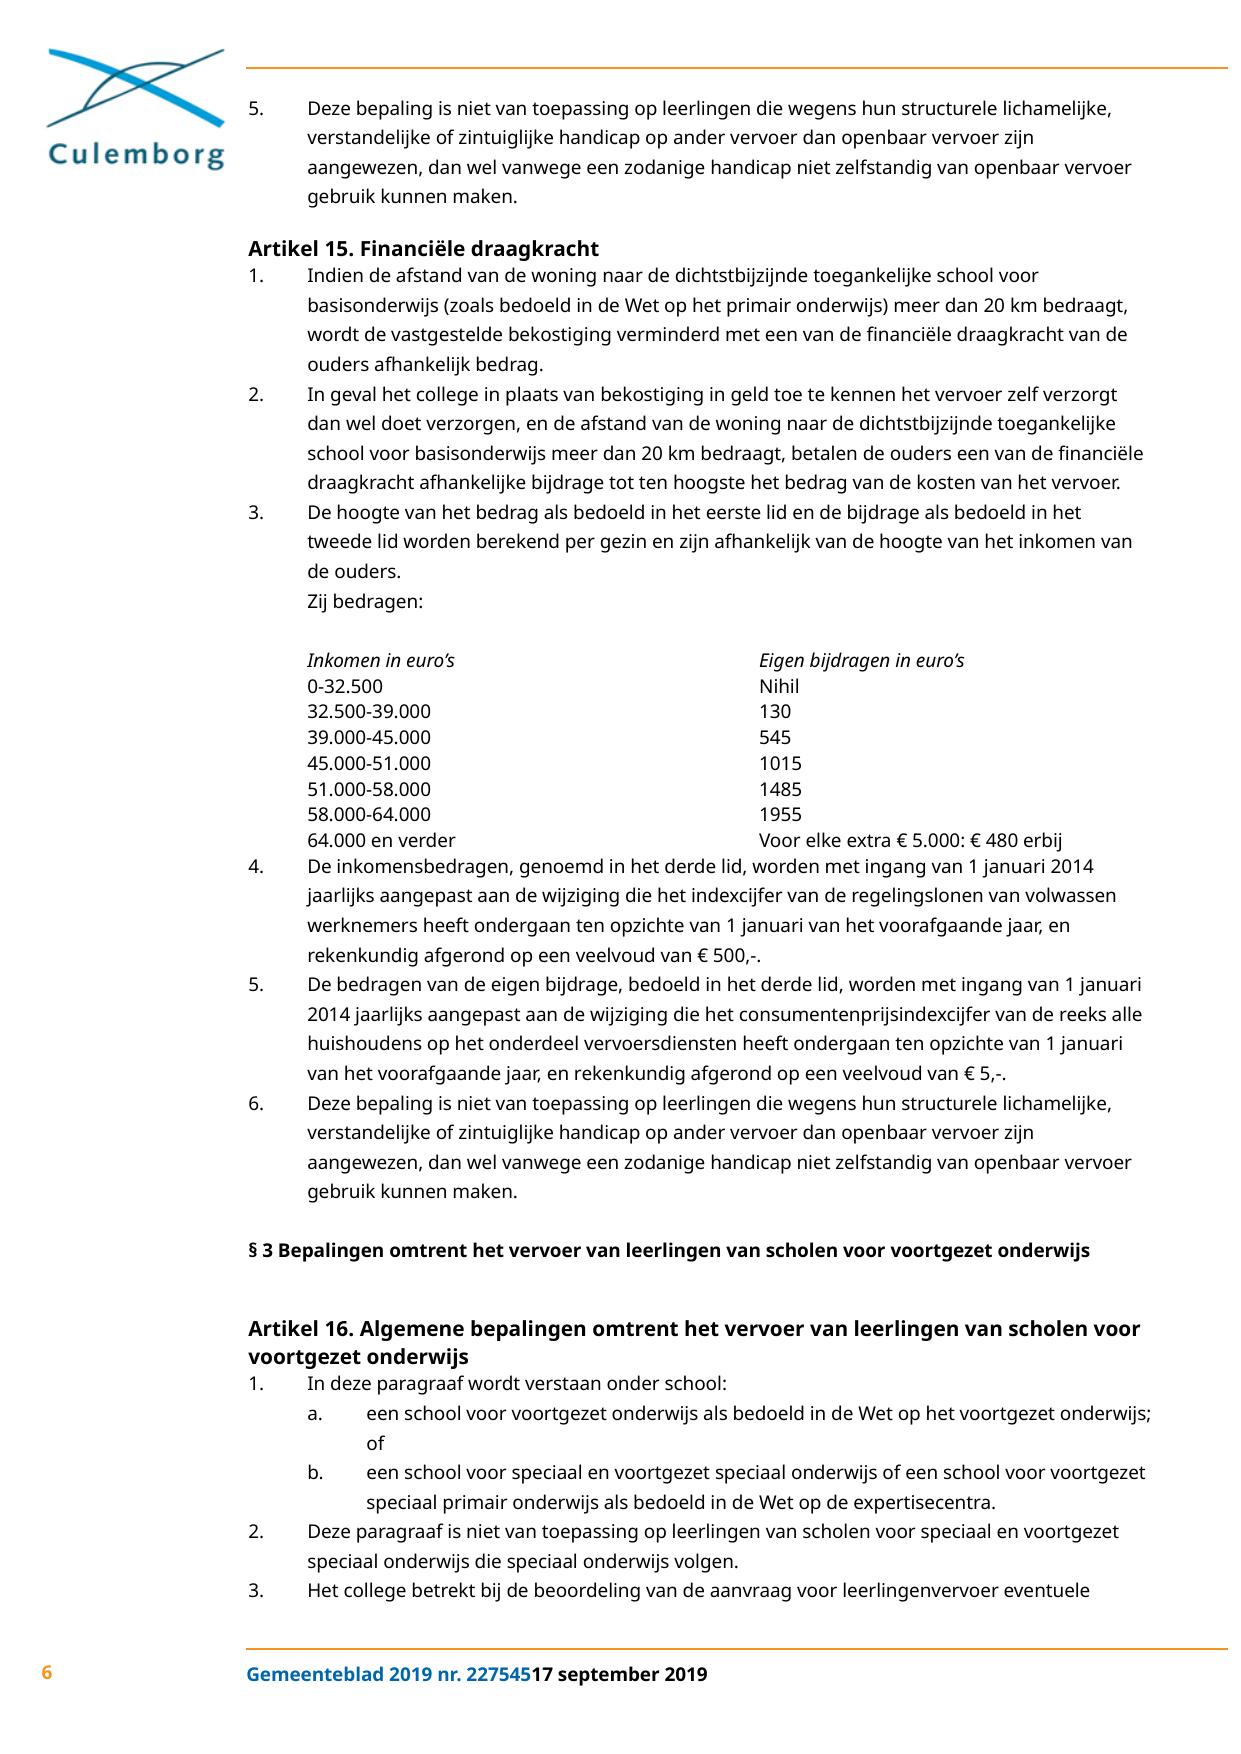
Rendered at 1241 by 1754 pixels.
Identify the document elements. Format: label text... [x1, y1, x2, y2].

table_cell 45.000-51.000 [307, 750, 759, 776]
table_header Inkomen in euro’s [307, 647, 759, 673]
table_header Eigen bijdragen in euro’s [759, 647, 1211, 673]
table_cell 64.000 en verder [307, 827, 759, 853]
text § 3 Bepalingen omtrent het vervoer van leerlingen van scholen voor voortgezet onderwijs [248, 1238, 1152, 1263]
list een school voor speciaal en voortgezet speciaal onderwijs of een school voor voortgezet speciaal primair onderwijs als bedoeld in de Wet op de expertisecentra. [307, 1459, 1152, 1515]
text Artikel 15. Financiële draagkracht [248, 234, 1152, 262]
table_cell 130 [759, 699, 1211, 724]
list De inkomensbedragen, genoemd in het derde lid, worden met ingang van 1 januari 2014 jaarlijks aangepast aan de wijziging die het indexcijfer van de regelingslonen van volwassen werknemers heeft ondergaan ten opzichte van 1 januari van het voorafgaande jaar, en rekenkundig afgerond op een veelvoud van € 500,-. [248, 853, 1152, 967]
list De bedragen van de eigen bijdrage, bedoeld in het derde lid, worden met ingang van 1 januari 2014 jaarlijks aangepast aan de wijziging die het consumentenprijsindexcijfer van de reeks alle huishoudens op het onderdeel vervoersdiensten heeft ondergaan ten opzichte van 1 januari van het voorafgaande jaar, en rekenkundig afgerond op een veelvoud van € 5,-. [248, 971, 1152, 1086]
table_cell 39.000-45.000 [307, 724, 759, 750]
table_cell 1015 [759, 750, 1211, 776]
table_cell 1955 [759, 801, 1211, 827]
list Indien de afstand van de woning naar de dichtstbijzijnde toegankelijke school voor basisonderwijs (zoals bedoeld in de Wet op het primair onderwijs) meer dan 20 km bedraagt, wordt de vastgestelde bekostiging verminderd met een van de financiële draagkracht van de ouders afhankelijk bedrag. [248, 262, 1152, 377]
table_cell 1485 [759, 776, 1211, 801]
list Deze paragraaf is niet van toepassing op leerlingen van scholen voor speciaal en voortgezet speciaal onderwijs die speciaal onderwijs volgen. [248, 1518, 1152, 1574]
list Zij bedragen: [248, 588, 1152, 613]
table_cell Nihil [759, 673, 1211, 698]
list In geval het college in plaats van bekostiging in geld toe te kennen het vervoer zelf verzorgt dan wel doet verzorgen, en de afstand van de woning naar de dichtstbijzijnde toegankelijke school voor basisonderwijs meer dan 20 km bedraagt, betalen de ouders een van de financiële draagkracht afhankelijke bijdrage tot ten hoogste het bedrag van de kosten van het vervoer. [248, 381, 1152, 495]
picture [41, 47, 231, 172]
table_cell 545 [759, 724, 1211, 750]
table_cell 32.500-39.000 [307, 699, 759, 724]
table_cell 0-32.500 [307, 673, 759, 698]
table_cell 58.000-64.000 [307, 801, 759, 827]
table_cell Voor elke extra € 5.000: € 480 erbij [759, 827, 1211, 853]
text Artikel 16. Algemene bepalingen omtrent het vervoer van leerlingen van scholen voor voortgezet onderwijs [248, 1314, 1152, 1371]
table_cell 51.000-58.000 [307, 776, 759, 801]
list De hoogte van het bedrag als bedoeld in het eerste lid en de bijdrage als bedoeld in het tweede lid worden berekend per gezin en zijn afhankelijk van de hoogte van het inkomen van de ouders. [248, 499, 1152, 584]
list Deze bepaling is niet van toepassing op leerlingen die wegens hun structurele lichamelijke, verstandelijke of zintuiglijke handicap op ander vervoer dan openbaar vervoer zijn aangewezen, dan wel vanwege een zodanige handicap niet zelfstandig van openbaar vervoer gebruik kunnen maken. [248, 1090, 1152, 1204]
list Het college betrekt bij de beoordeling van de aanvraag voor leerlingenvervoer eventuele [248, 1578, 1152, 1603]
list een school voor voortgezet onderwijs als bedoeld in de Wet op het voortgezet onderwijs; of [307, 1400, 1152, 1456]
list In deze paragraaf wordt verstaan onder school: [248, 1371, 1152, 1396]
list Deze bepaling is niet van toepassing op leerlingen die wegens hun structurele lichamelijke, verstandelijke of zintuiglijke handicap op ander vervoer dan openbaar vervoer zijn aangewezen, dan wel vanwege een zodanige handicap niet zelfstandig van openbaar vervoer gebruik kunnen maken. [248, 95, 1152, 209]
